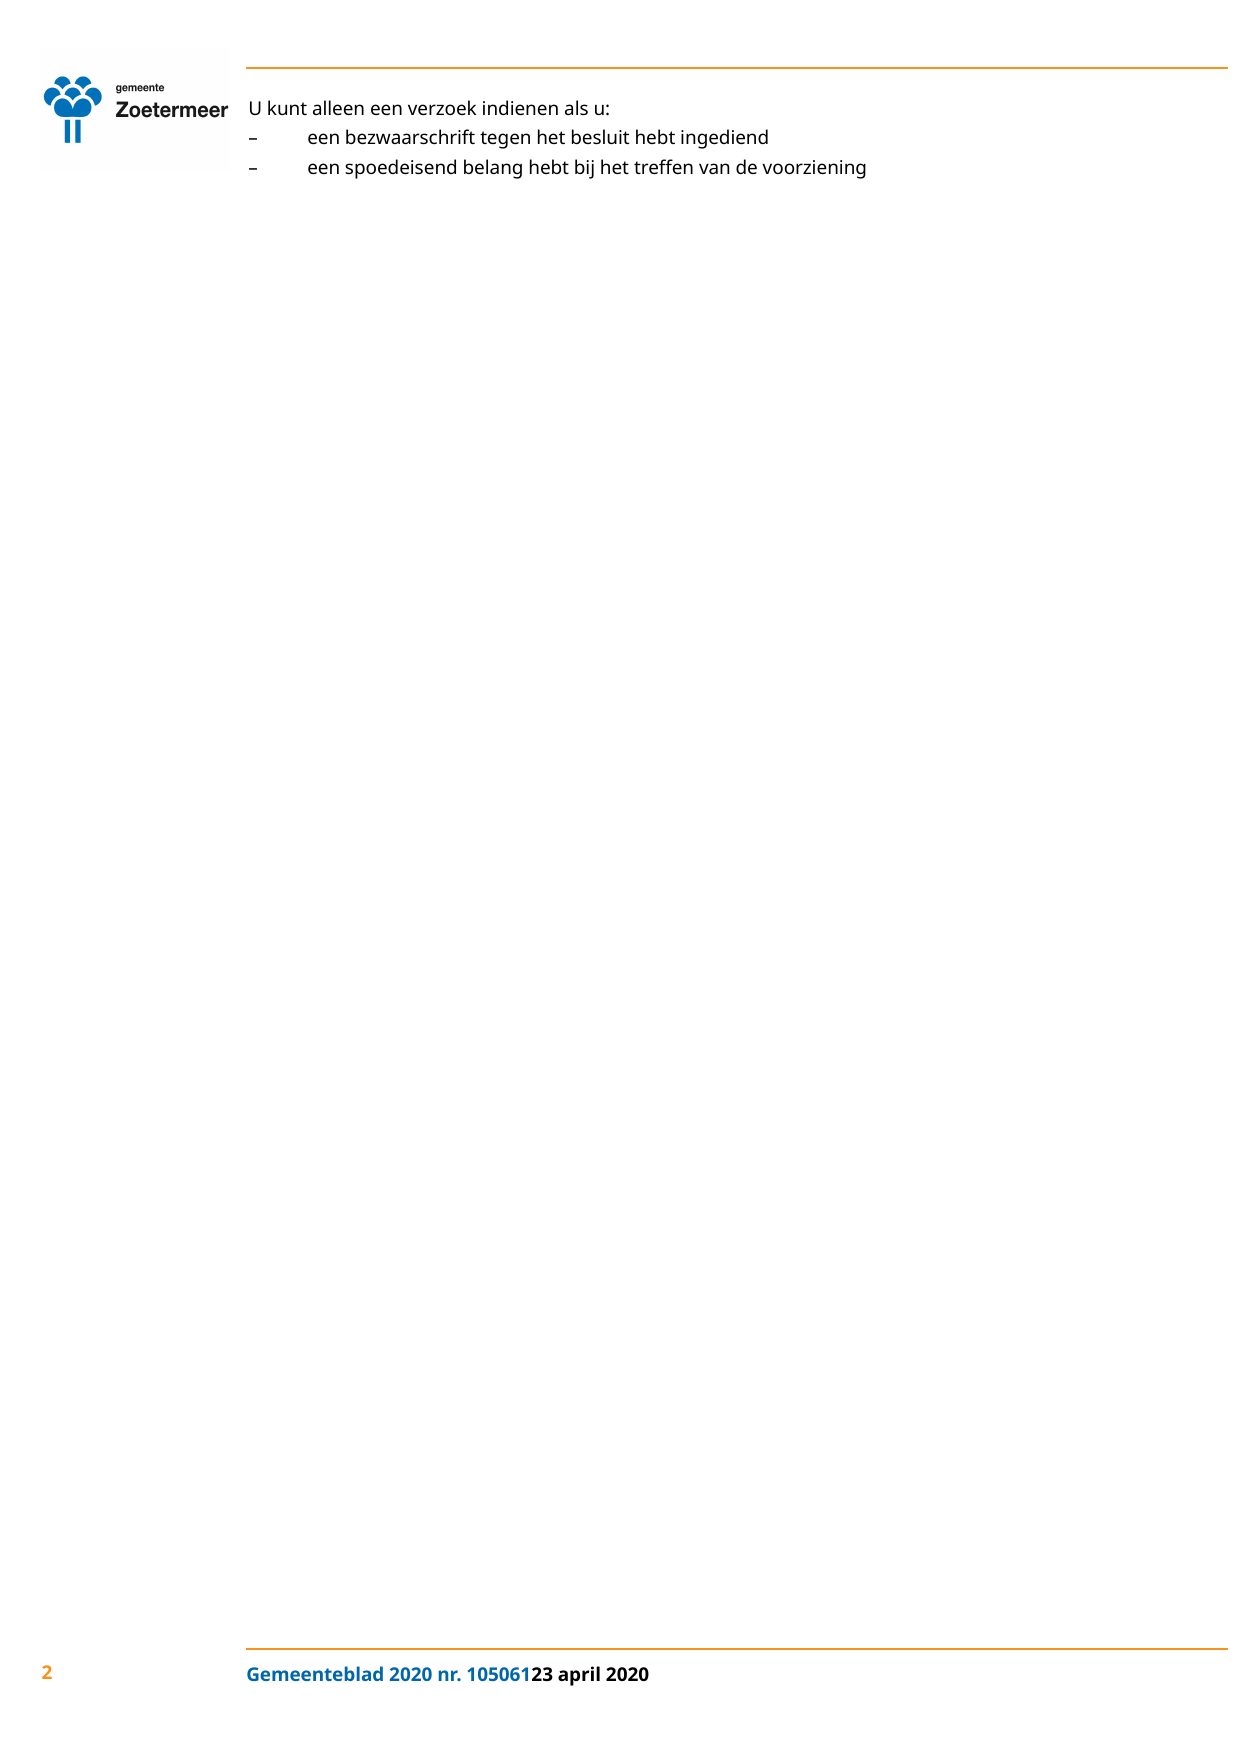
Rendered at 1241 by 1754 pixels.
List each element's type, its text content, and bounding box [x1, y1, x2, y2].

list een spoedeisend belang hebt bij het treffen van de voorziening [248, 154, 1152, 180]
list een bezwaarschrift tegen het besluit hebt ingediend [248, 124, 1152, 150]
text U kunt alleen een verzoek indienen als u: [248, 95, 1152, 121]
picture [41, 47, 231, 172]
